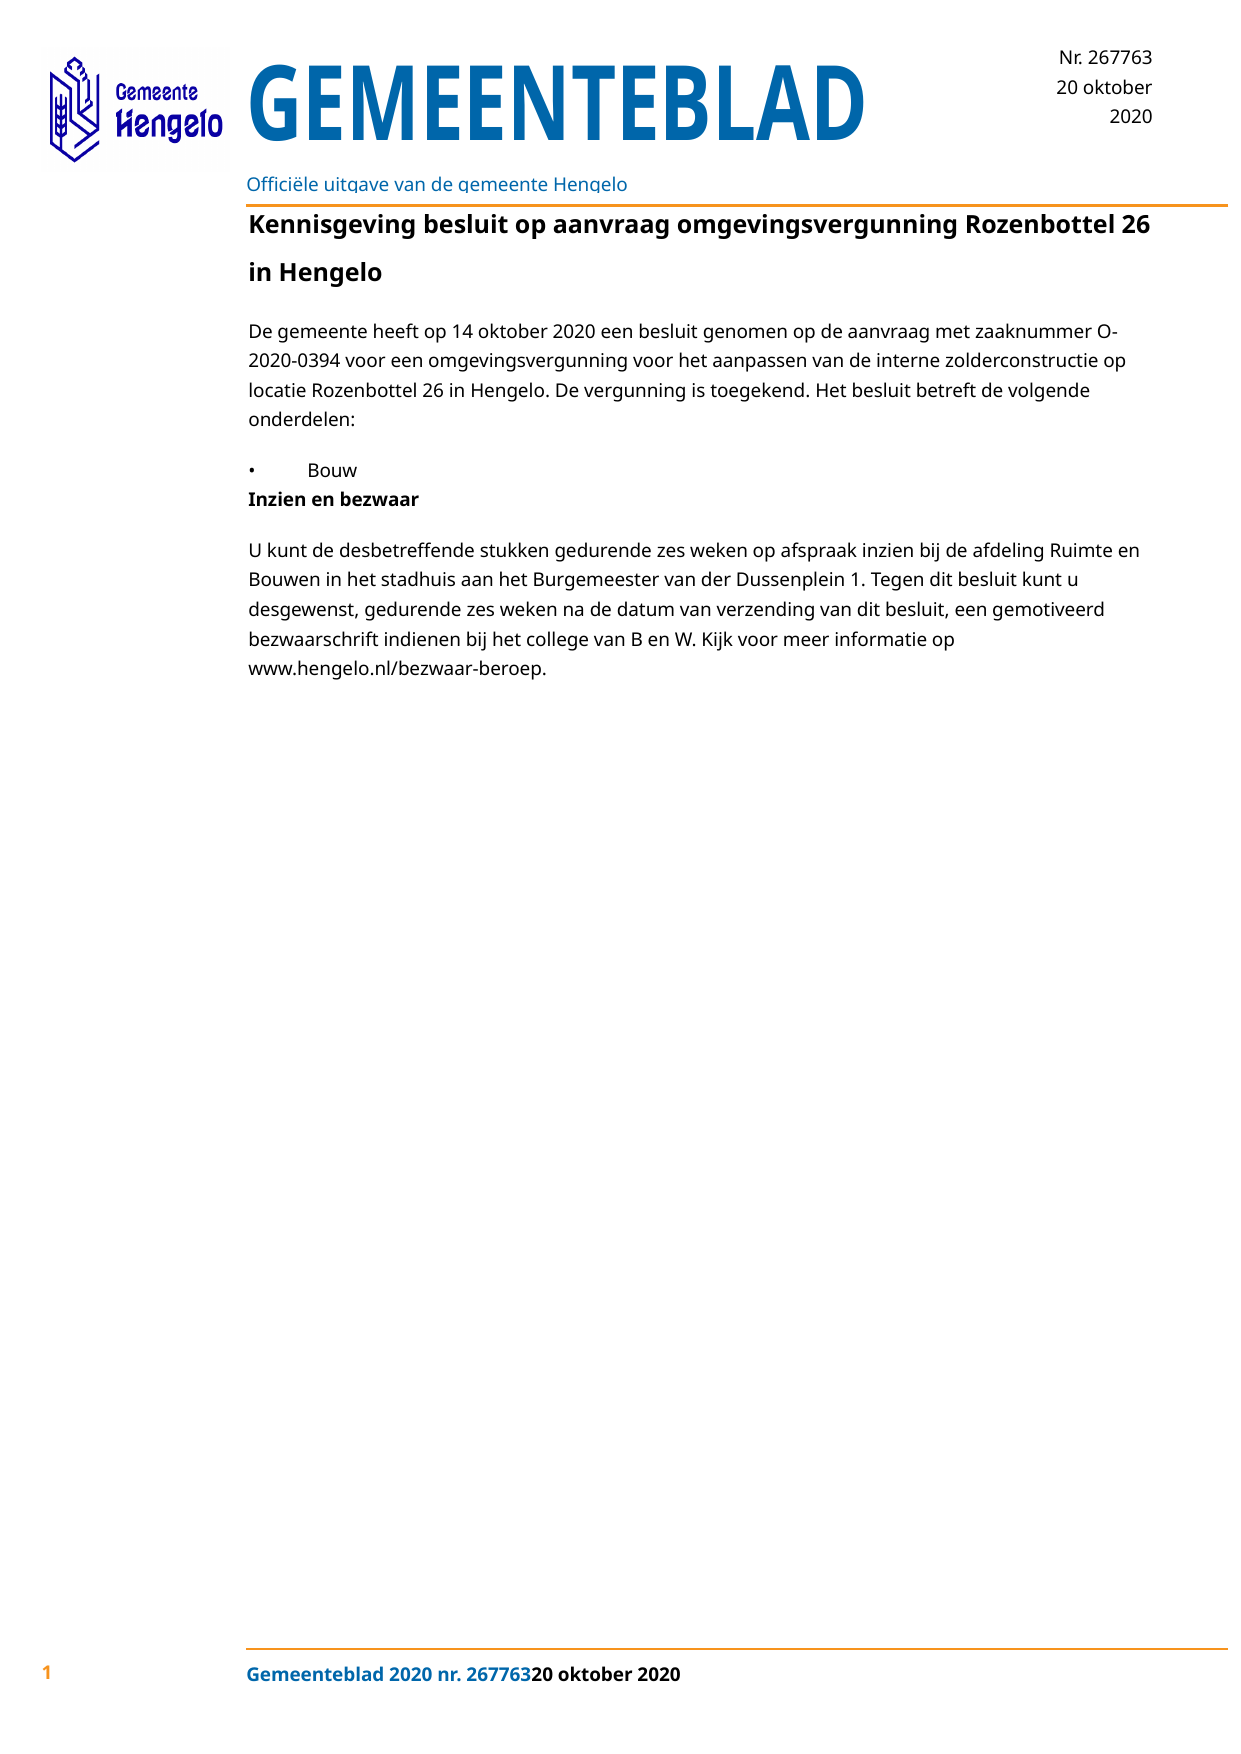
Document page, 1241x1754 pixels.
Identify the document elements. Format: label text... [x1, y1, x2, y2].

picture [41, 47, 231, 172]
text U kunt de desbetreffende stukken gedurende zes weken op afspraak inzien bij de afdeling Ruimte en Bouwen in het stadhuis aan het Burgemeester van der Dussenplein 1. Tegen dit besluit kunt u desgewenst, gedurende zes weken na de datum van verzending van dit besluit, een gemotiveerd bezwaarschrift indienen bij het college van B en W. Kijk voor meer informatie op www.hengelo.nl/bezwaar-beroep. [248, 537, 1152, 681]
list Bouw [248, 457, 1152, 483]
text De gemeente heeft op 14 oktober 2020 een besluit genomen op de aanvraag met zaaknummer O-2020-0394 voor een omgevingsvergunning voor het aanpassen van de interne zolderconstructie op locatie Rozenbottel 26 in Hengelo. De vergunning is toegekend. Het besluit betreft de volgende onderdelen: [248, 318, 1152, 432]
text Inzien en bezwaar [248, 487, 1152, 512]
text Kennisgeving besluit op aanvraag omgevingsvergunning Rozenbottel 26 in Hengelo [248, 207, 1152, 288]
